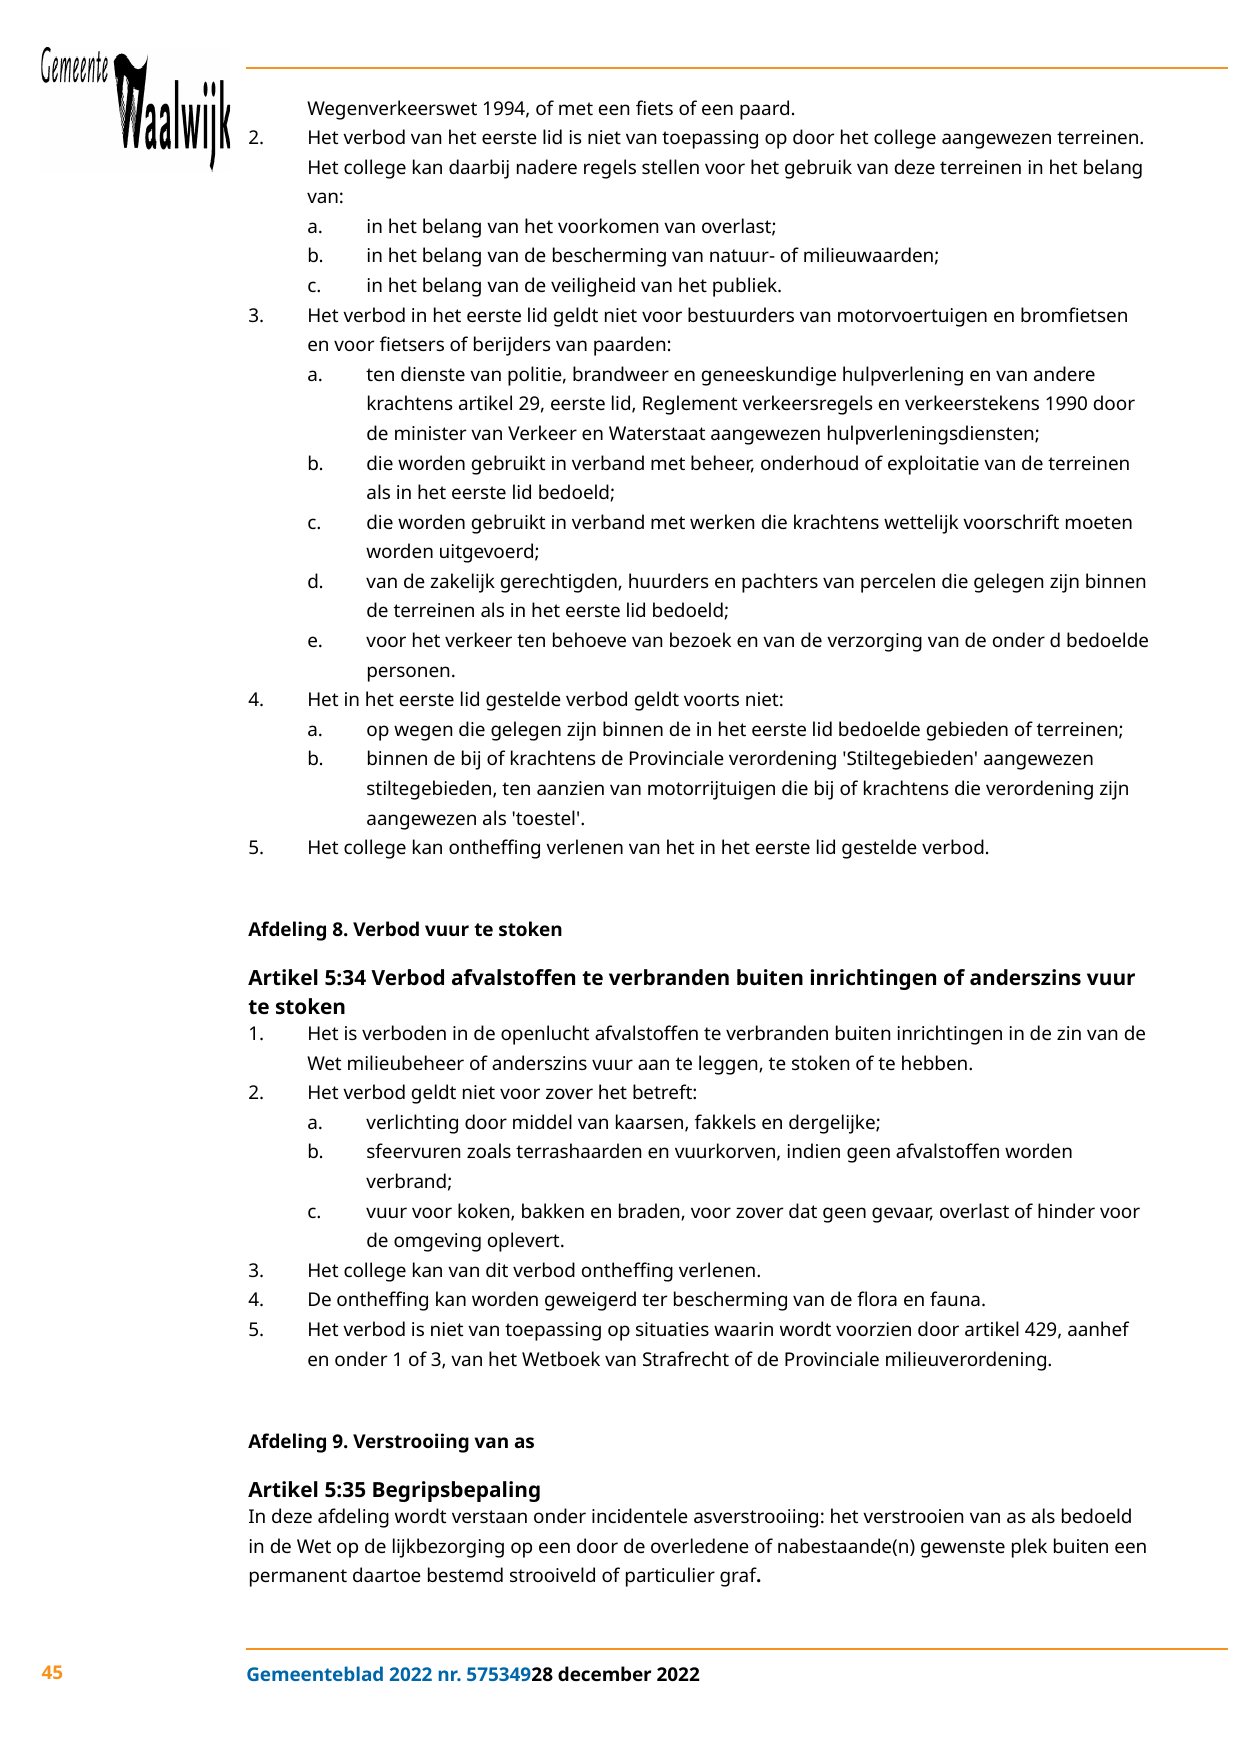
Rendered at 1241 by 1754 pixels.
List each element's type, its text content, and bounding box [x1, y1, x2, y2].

list Het verbod is niet van toepassing op situaties waarin wordt voorzien door artikel 429, aanhef en onder 1 of 3, van het Wetboek van Strafrecht of de Provinciale milieuverordening. [248, 1316, 1152, 1372]
list Het in het eerste lid gestelde verbod geldt voorts niet: [248, 686, 1152, 712]
text Artikel 5:34 Verbod afvalstoffen te verbranden buiten inrichtingen of anderszins vuur te stoken [248, 963, 1152, 1020]
list in het belang van het voorkomen van overlast; [307, 213, 1152, 239]
list die worden gebruikt in verband met werken die krachtens wettelijk voorschrift moeten worden uitgevoerd; [307, 509, 1152, 564]
list Het is verboden in de openlucht afvalstoffen te verbranden buiten inrichtingen in de zin van de Wet milieubeheer of anderszins vuur aan te leggen, te stoken of te hebben. [248, 1020, 1152, 1076]
text Afdeling 9. Verstrooiing van as [248, 1426, 1152, 1454]
text Artikel 5:35 Begripsbepaling [248, 1475, 1152, 1503]
list Het college kan ontheffing verlenen van het in het eerste lid gestelde verbod. [248, 834, 1152, 860]
list sfeervuren zoals terrashaarden en vuurkorven, indien geen afvalstoffen worden verbrand; [307, 1139, 1152, 1194]
list in het belang van de veiligheid van het publiek. [307, 272, 1152, 298]
list Het college kan van dit verbod ontheffing verlenen. [248, 1257, 1152, 1283]
list De ontheffing kan worden geweigerd ter bescherming van de flora en fauna. [248, 1287, 1152, 1312]
list binnen de bij of krachtens de Provinciale verordening 'Stiltegebieden' aangewezen stiltegebieden, ten aanzien van motorrijtuigen die bij of krachtens die verordening zijn aangewezen als 'toestel'. [307, 746, 1152, 831]
list Het verbod geldt niet voor zover het betreft: [248, 1079, 1152, 1105]
list ten dienste van politie, brandweer en geneeskundige hulpverlening en van andere krachtens artikel 29, eerste lid, Reglement verkeersregels en verkeerstekens 1990 door de minister van Verkeer en Waterstaat aangewezen hulpverleningsdiensten; [307, 361, 1152, 446]
list van de zakelijk gerechtigden, huurders en pachters van percelen die gelegen zijn binnen de terreinen als in het eerste lid bedoeld; [307, 568, 1152, 623]
text Afdeling 8. Verbod vuur te stoken [248, 914, 1152, 943]
list in het belang van de bescherming van natuur- of milieuwaarden; [307, 243, 1152, 268]
list voor het verkeer ten behoeve van bezoek en van de verzorging van de onder d bedoelde personen. [307, 627, 1152, 683]
list die worden gebruikt in verband met beheer, onderhoud of exploitatie van de terreinen als in het eerste lid bedoeld; [307, 450, 1152, 505]
picture [41, 47, 231, 172]
list vuur voor koken, bakken en braden, voor zover dat geen gevaar, overlast of hinder voor de omgeving oplevert. [307, 1198, 1152, 1253]
list op wegen die gelegen zijn binnen de in het eerste lid bedoelde gebieden of terreinen; [307, 716, 1152, 742]
list verlichting door middel van kaarsen, fakkels en dergelijke; [307, 1109, 1152, 1135]
list Het verbod van het eerste lid is niet van toepassing op door het college aangewezen terreinen. Het college kan daarbij nadere regels stellen voor het gebruik van deze terreinen in het belang van: [248, 124, 1152, 209]
list Wegenverkeerswet 1994, of met een fiets of een paard. [248, 95, 1152, 121]
list Het verbod in het eerste lid geldt niet voor bestuurders van motorvoertuigen en bromfietsen en voor fietsers of berijders van paarden: [248, 302, 1152, 357]
text In deze afdeling wordt verstaan onder incidentele asverstrooiing: het verstrooien van as als bedoeld in de Wet op de lijkbezorging op een door de overledene of nabestaande(n) gewenste plek buiten een permanent daartoe bestemd strooiveld of particulier graf. [248, 1503, 1152, 1588]
